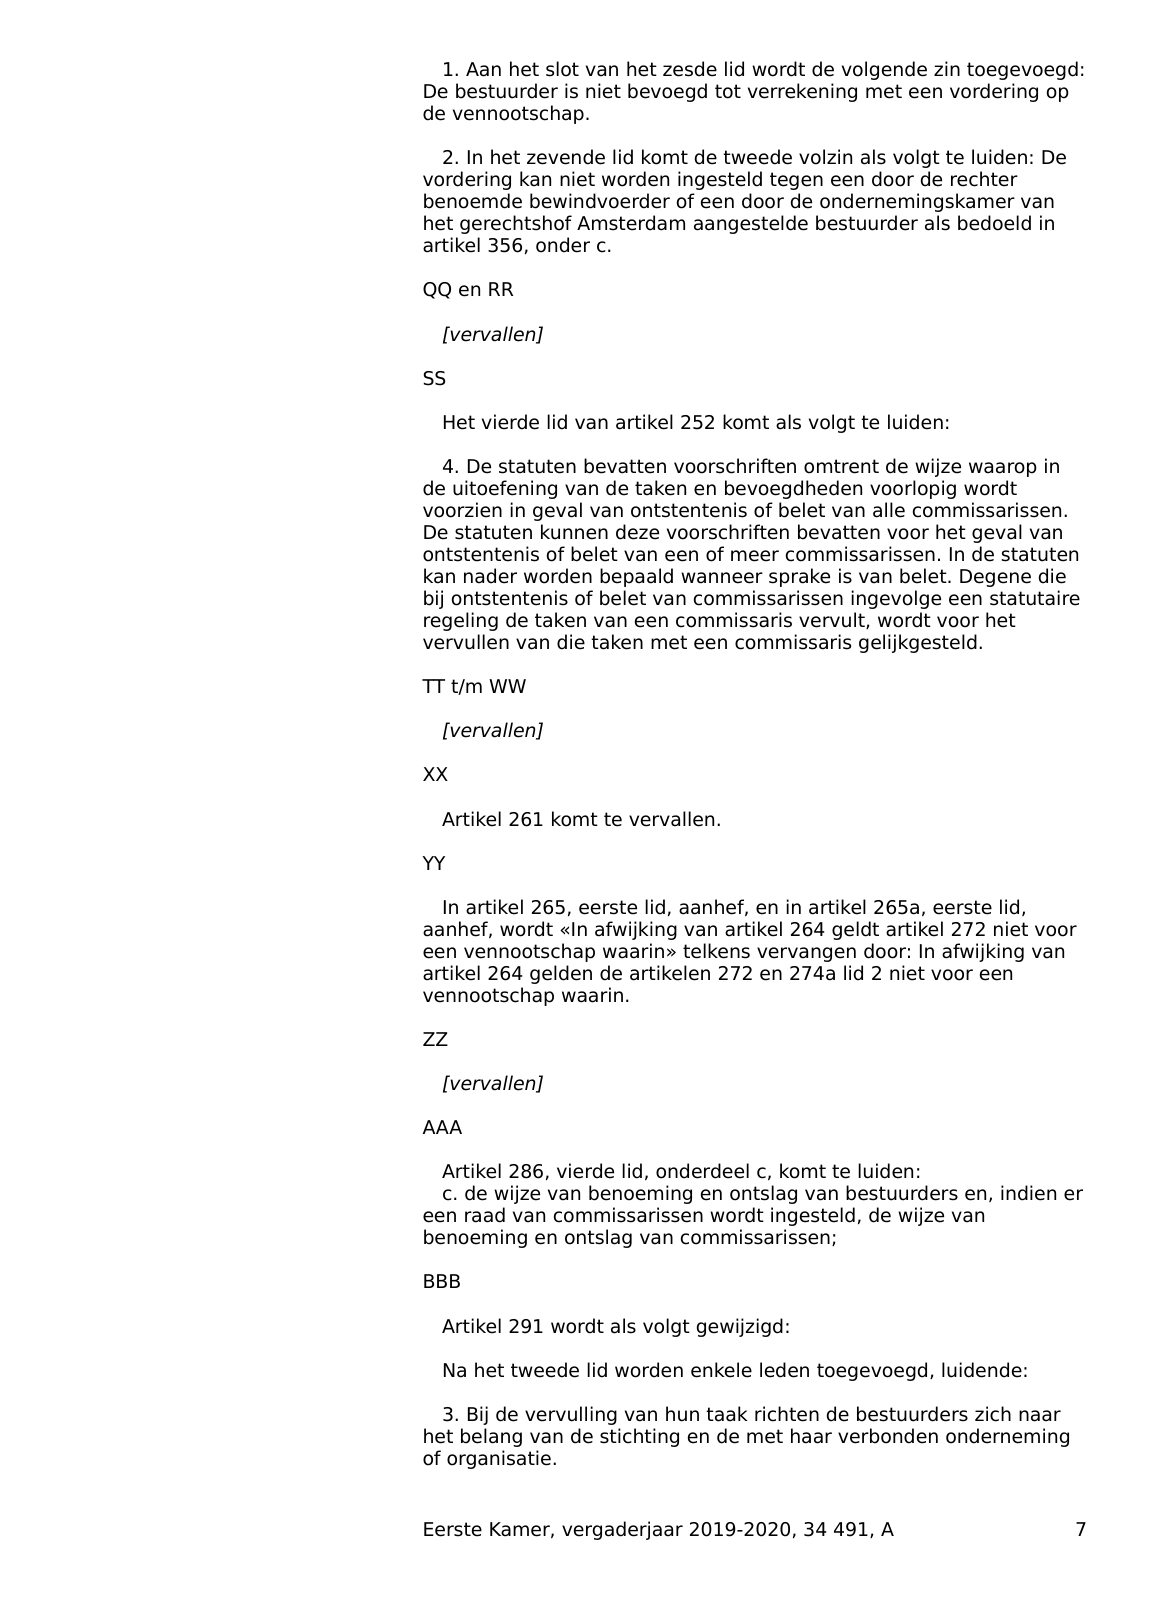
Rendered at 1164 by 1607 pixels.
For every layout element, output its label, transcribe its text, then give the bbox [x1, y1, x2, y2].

text 4. De statuten bevatten voorschriften omtrent de wijze waarop in de uitoefening van de taken en bevoegdheden voorlopig wordt voorzien in geval van ontstentenis of belet van alle commissarissen. De statuten kunnen deze voorschriften bevatten voor het geval van ontstentenis of belet van een of meer commissarissen. In de statuten kan nader worden bepaald wanneer sprake is van belet. Degene die bij ontstentenis of belet van commissarissen ingevolge een statutaire regeling de taken van een commissaris vervult, wordt voor het vervullen van die taken met een commissaris gelijkgesteld. [422, 456, 1087, 654]
text [vervallen] [422, 323, 1087, 345]
text Artikel 261 komt te vervallen. [422, 808, 1087, 830]
text TT t/m WW [422, 676, 1087, 698]
text Artikel 286, vierde lid, onderdeel c, komt te luiden: [422, 1161, 1087, 1183]
text [vervallen] [422, 720, 1087, 742]
text In artikel 265, eerste lid, aanhef, en in artikel 265a, eerste lid, aanhef, wordt «In afwijking van artikel 264 geldt artikel 272 niet voor een vennootschap waarin» telkens vervangen door: In afwijking van artikel 264 gelden de artikelen 272 en 274a lid 2 niet voor een vennootschap waarin. [422, 897, 1087, 1007]
text ZZ [422, 1029, 1087, 1051]
text XX [422, 764, 1087, 786]
text c. de wijze van benoeming en ontslag van bestuurders en, indien er een raad van commissarissen wordt ingesteld, de wijze van benoeming en ontslag van commissarissen; [422, 1183, 1087, 1249]
text AAA [422, 1117, 1087, 1139]
text Artikel 291 wordt als volgt gewijzigd: [422, 1316, 1087, 1338]
text QQ en RR [422, 279, 1087, 301]
text Het vierde lid van artikel 252 komt als volgt te luiden: [422, 412, 1087, 434]
text YY [422, 853, 1087, 874]
text BBB [422, 1271, 1087, 1293]
text 1. Aan het slot van het zesde lid wordt de volgende zin toegevoegd: De bestuurder is niet bevoegd tot verrekening met een vordering op de vennootschap. [422, 59, 1087, 125]
text Na het tweede lid worden enkele leden toegevoegd, luidende: [422, 1360, 1087, 1382]
text 3. Bij de vervulling van hun taak richten de bestuurders zich naar het belang van de stichting en de met haar verbonden onderneming of organisatie. [422, 1404, 1087, 1470]
text [vervallen] [422, 1073, 1087, 1095]
text 2. In het zevende lid komt de tweede volzin als volgt te luiden: De vordering kan niet worden ingesteld tegen een door de rechter benoemde bewindvoerder of een door de ondernemingskamer van het gerechtshof Amsterdam aangestelde bestuurder als bedoeld in artikel 356, onder c. [422, 147, 1087, 257]
text SS [422, 368, 1087, 389]
